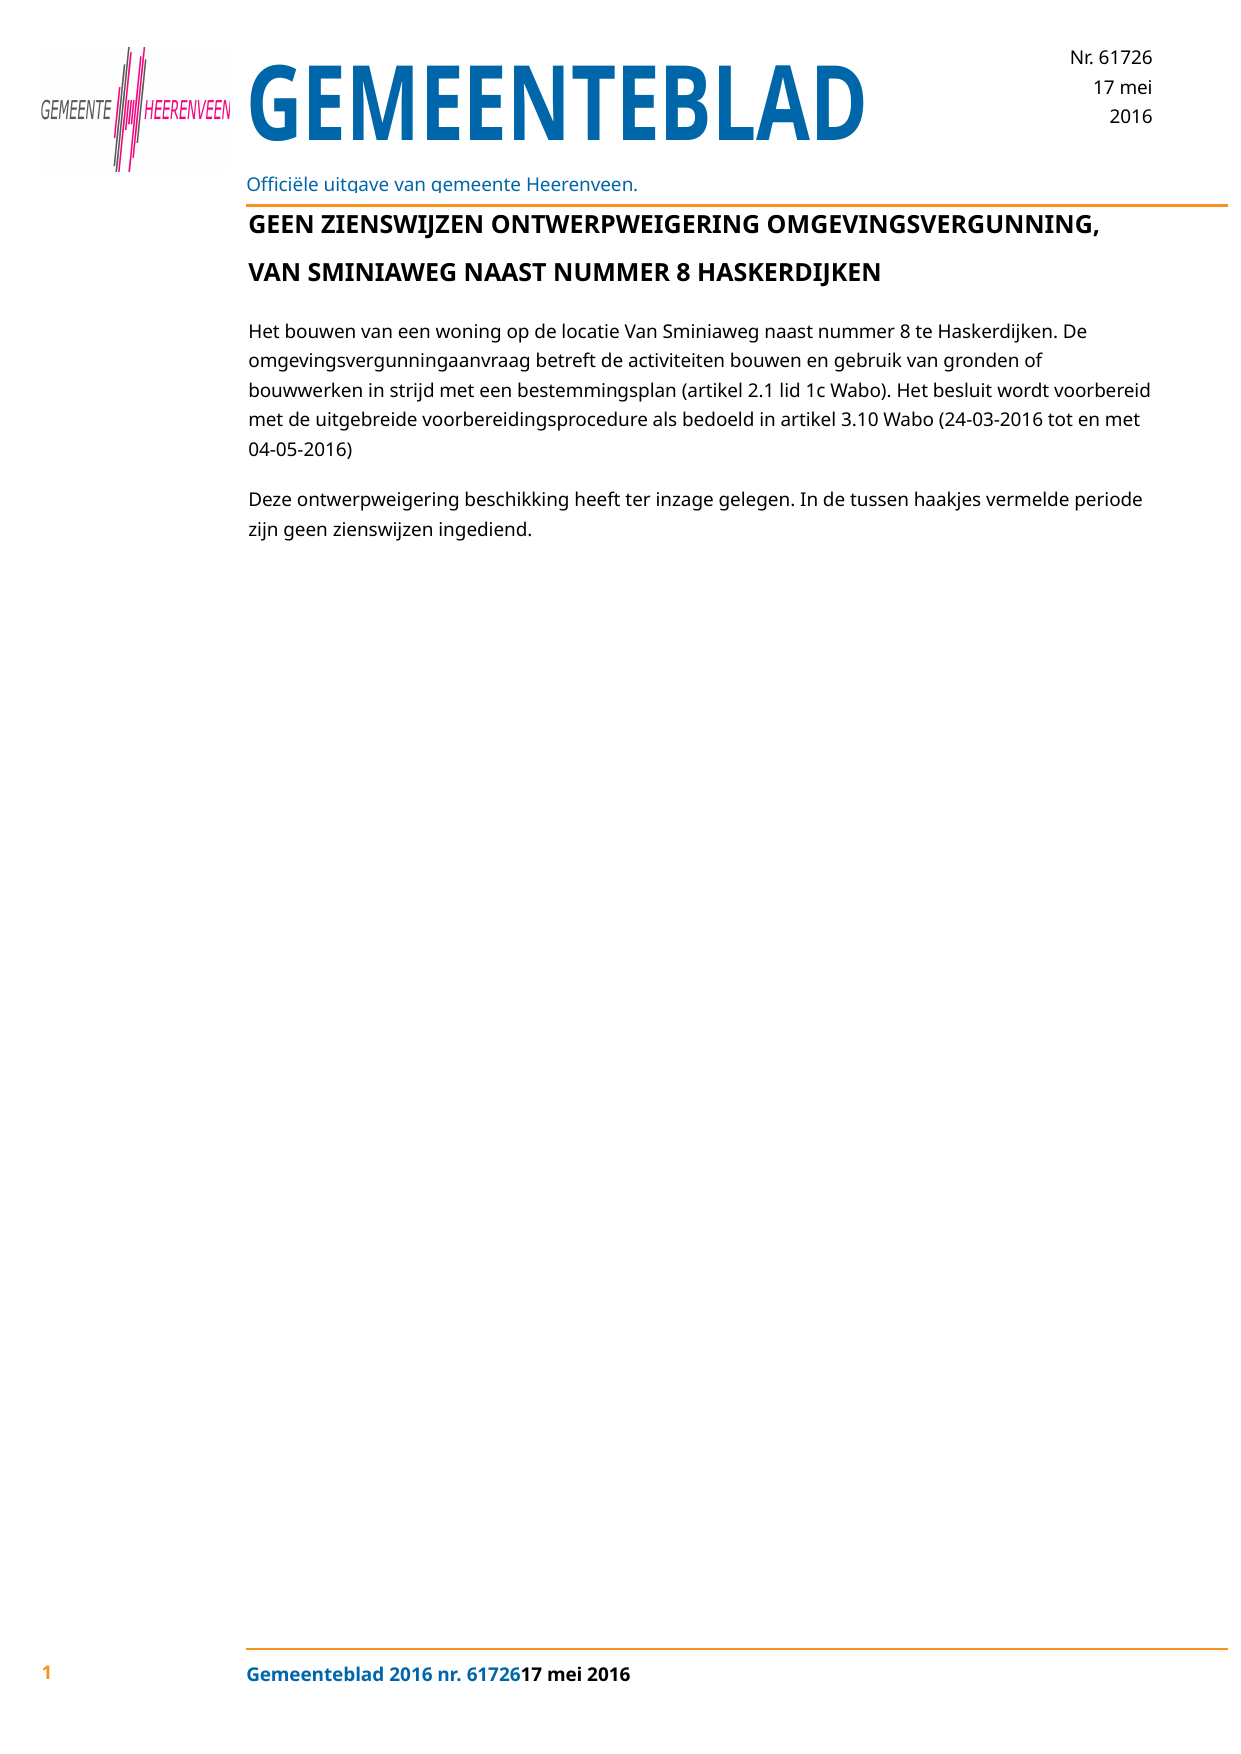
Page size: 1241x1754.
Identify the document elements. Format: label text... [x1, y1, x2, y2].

text Het bouwen van een woning op de locatie Van Sminiaweg naast nummer 8 te Haskerdijken. De omgevingsvergunningaanvraag betreft de activiteiten bouwen en gebruik van gronden of bouwwerken in strijd met een bestemmingsplan (artikel 2.1 lid 1c Wabo). Het besluit wordt voorbereid met de uitgebreide voorbereidingsprocedure als bedoeld in artikel 3.10 Wabo (24-03-2016 tot en met 04-05-2016) [248, 318, 1152, 462]
picture [41, 47, 231, 172]
text GEEN ZIENSWIJZEN ONTWERPWEIGERING OMGEVINGSVERGUNNING, VAN SMINIAWEG NAAST NUMMER 8 HASKERDIJKEN [248, 207, 1152, 288]
text Deze ontwerpweigering beschikking heeft ter inzage gelegen. In de tussen haakjes vermelde periode zijn geen zienswijzen ingediend. [248, 487, 1152, 542]
